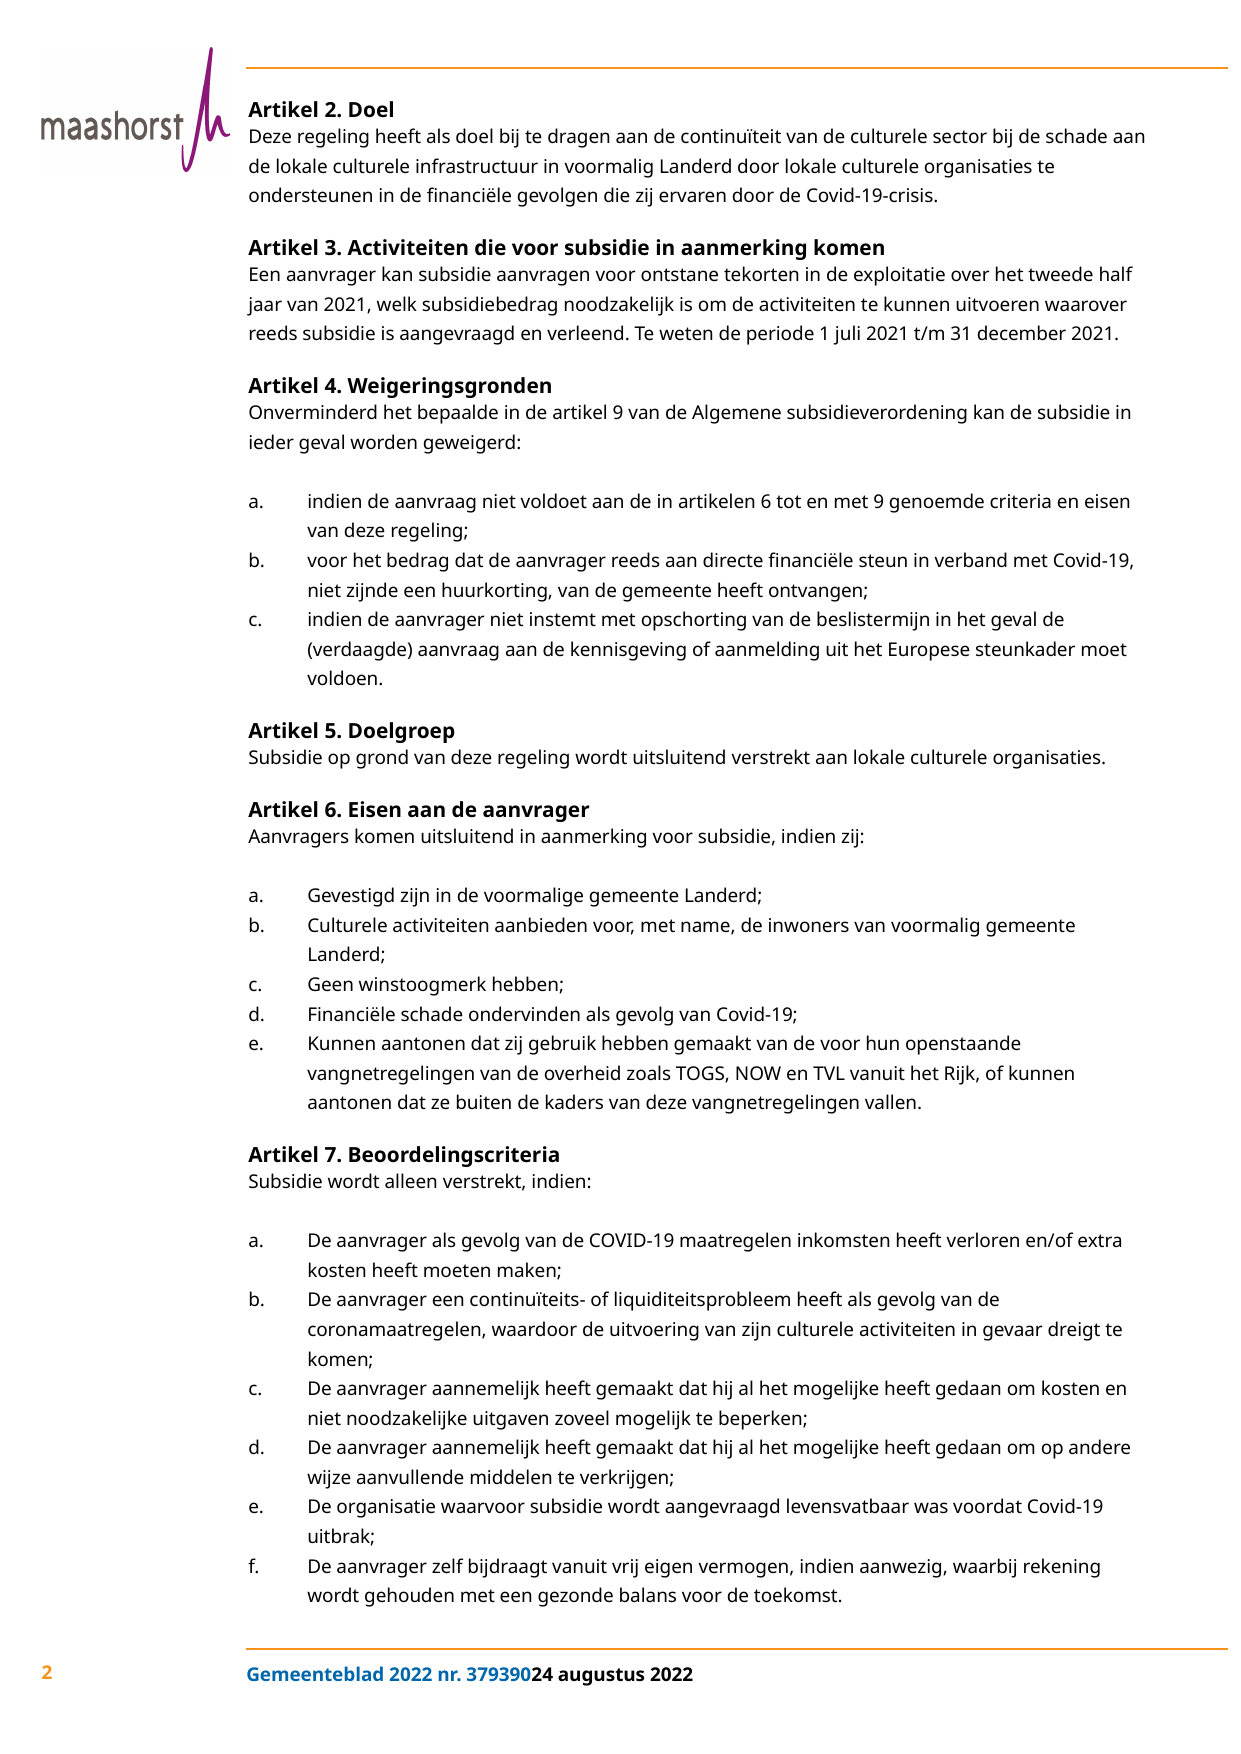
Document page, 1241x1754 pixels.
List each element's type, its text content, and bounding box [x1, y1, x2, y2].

list De aanvrager aannemelijk heeft gemaakt dat hij al het mogelijke heeft gedaan om op andere wijze aanvullende middelen te verkrijgen; [248, 1434, 1152, 1490]
text Subsidie op grond van deze regeling wordt uitsluitend verstrekt aan lokale culturele organisaties. [248, 744, 1152, 770]
list De aanvrager als gevolg van de COVID-19 maatregelen inkomsten heeft verloren en/of extra kosten heeft moeten maken; [248, 1227, 1152, 1283]
list indien de aanvraag niet voldoet aan de in artikelen 6 tot en met 9 genoemde criteria en eisen van deze regeling; [248, 488, 1152, 543]
list Geen winstoogmerk hebben; [248, 971, 1152, 997]
text Artikel 6. Eisen aan de aanvrager [248, 795, 1152, 823]
list Kunnen aantonen dat zij gebruik hebben gemaakt van de voor hun openstaande vangnetregelingen van de overheid zoals TOGS, NOW en TVL vanuit het Rijk, of kunnen aantonen dat ze buiten de kaders van deze vangnetregelingen vallen. [248, 1030, 1152, 1115]
list De aanvrager zelf bijdraagt vanuit vrij eigen vermogen, indien aanwezig, waarbij rekening wordt gehouden met een gezonde balans voor de toekomst. [248, 1553, 1152, 1608]
list De aanvrager aannemelijk heeft gemaakt dat hij al het mogelijke heeft gedaan om kosten en niet noodzakelijke uitgaven zoveel mogelijk te beperken; [248, 1375, 1152, 1431]
list Gevestigd zijn in de voormalige gemeente Landerd; [248, 882, 1152, 908]
list Financiële schade ondervinden als gevolg van Covid-19; [248, 1001, 1152, 1026]
text Artikel 5. Doelgroep [248, 716, 1152, 744]
text Deze regeling heeft als doel bij te dragen aan de continuïteit van de culturele sector bij de schade aan de lokale culturele infrastructuur in voormalig Landerd door lokale culturele organisaties te ondersteunen in de financiële gevolgen die zij ervaren door de Covid-19-crisis. [248, 123, 1152, 208]
text Artikel 2. Doel [248, 95, 1152, 123]
text Onverminderd het bepaalde in de artikel 9 van de Algemene subsidieverordening kan de subsidie in ieder geval worden geweigerd: [248, 399, 1152, 454]
list Culturele activiteiten aanbieden voor, met name, de inwoners van voormalig gemeente Landerd; [248, 912, 1152, 967]
list De aanvrager een continuïteits- of liquiditeitsprobleem heeft als gevolg van de coronamaatregelen, waardoor de uitvoering van zijn culturele activiteiten in gevaar dreigt te komen; [248, 1287, 1152, 1372]
list indien de aanvrager niet instemt met opschorting van de beslistermijn in het geval de (verdaagde) aanvraag aan de kennisgeving of aanmelding uit het Europese steunkader moet voldoen. [248, 606, 1152, 691]
text Artikel 7. Beoordelingscriteria [248, 1140, 1152, 1168]
list De organisatie waarvoor subsidie wordt aangevraagd levensvatbaar was voordat Covid-19 uitbrak; [248, 1494, 1152, 1549]
text Aanvragers komen uitsluitend in aanmerking voor subsidie, indien zij: [248, 823, 1152, 849]
text Artikel 4. Weigeringsgronden [248, 371, 1152, 399]
picture [41, 47, 231, 172]
text Subsidie wordt alleen verstrekt, indien: [248, 1168, 1152, 1194]
text Een aanvrager kan subsidie aanvragen voor ontstane tekorten in de exploitatie over het tweede half jaar van 2021, welk subsidiebedrag noodzakelijk is om de activiteiten te kunnen uitvoeren waarover reeds subsidie is aangevraagd en verleend. Te weten de periode 1 juli 2021 t/m 31 december 2021. [248, 261, 1152, 346]
text Artikel 3. Activiteiten die voor subsidie in aanmerking komen [248, 233, 1152, 261]
list voor het bedrag dat de aanvrager reeds aan directe financiële steun in verband met Covid-19, niet zijnde een huurkorting, van de gemeente heeft ontvangen; [248, 547, 1152, 602]
